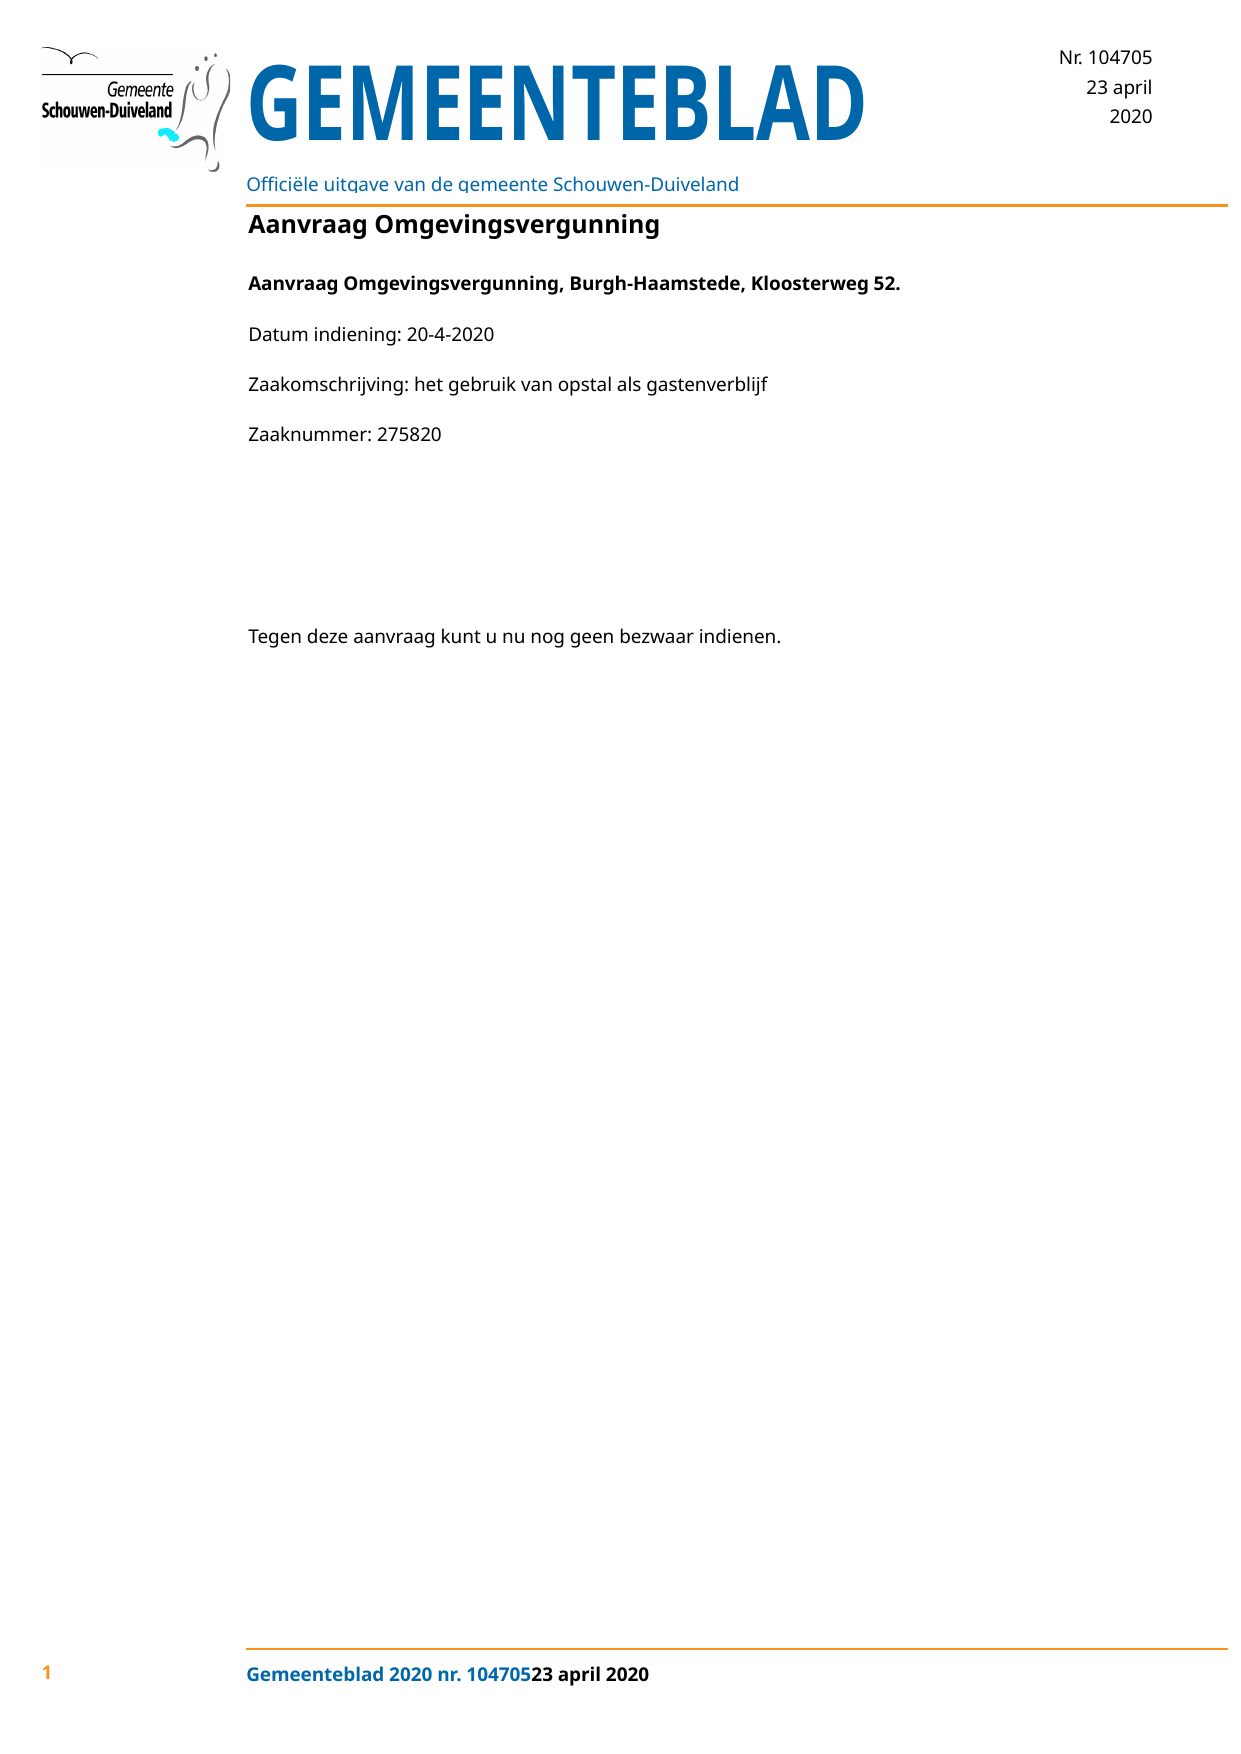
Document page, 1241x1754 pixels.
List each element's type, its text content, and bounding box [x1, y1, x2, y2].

text Aanvraag Omgevingsvergunning, Burgh-Haamstede, Kloosterweg 52. [248, 270, 1152, 296]
text Aanvraag Omgevingsvergunning [248, 207, 1152, 241]
text Zaakomschrijving: het gebruik van opstal als gastenverblijf [248, 371, 1152, 397]
text Zaaknummer: 275820 [248, 422, 1152, 447]
text Tegen deze aanvraag kunt u nu nog geen bezwaar indienen. [248, 623, 1152, 649]
text Datum indiening: 20-4-2020 [248, 321, 1152, 346]
picture [41, 47, 231, 172]
